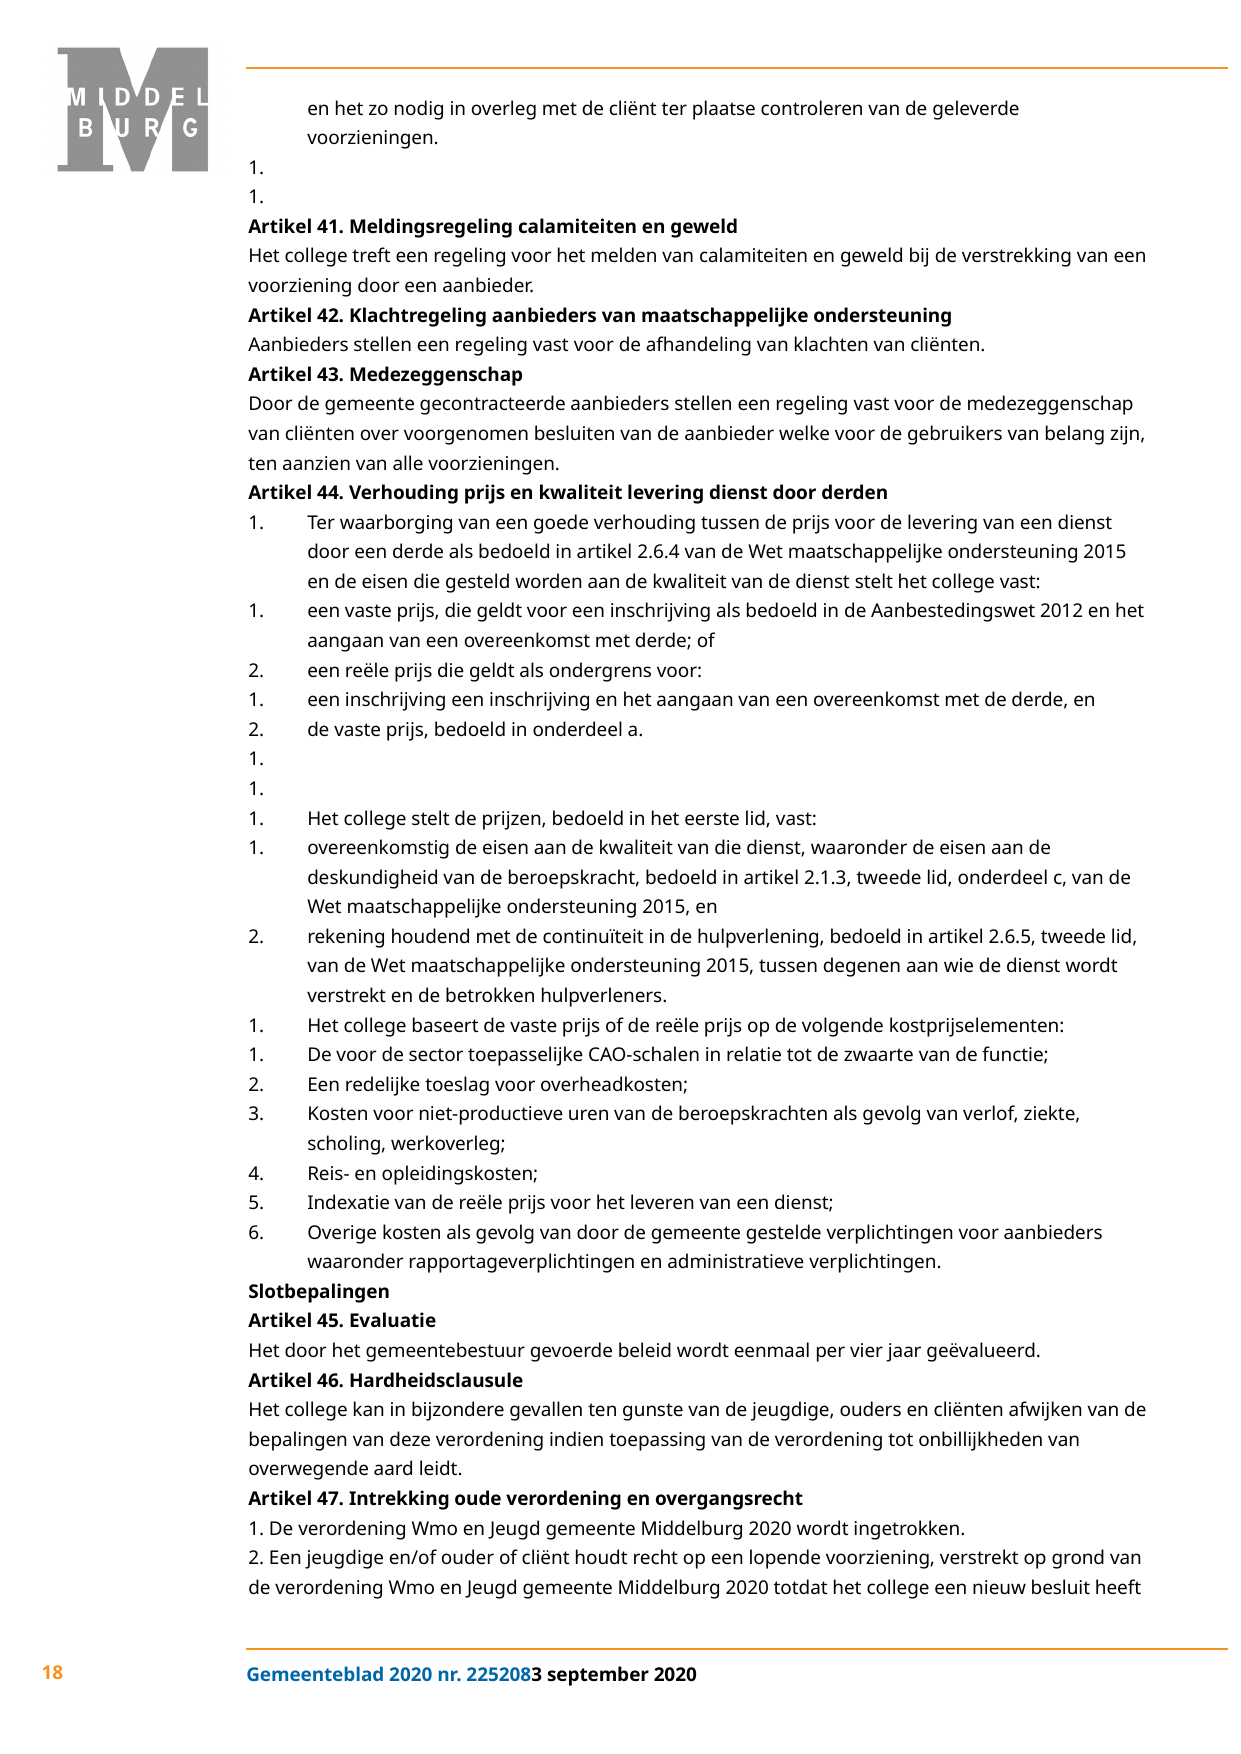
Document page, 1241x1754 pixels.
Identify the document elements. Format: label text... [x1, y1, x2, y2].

list Ter waarborging van een goede verhouding tussen de prijs voor de levering van een dienst door een derde als bedoeld in artikel 2.6.4 van de Wet maatschappelijke ondersteuning 2015 en de eisen die gesteld worden aan de kwaliteit van de dienst stelt het college vast: [248, 509, 1152, 594]
text Het college kan in bijzondere gevallen ten gunste van de jeugdige, ouders en cliënten afwijken van de bepalingen van deze verordening indien toepassing van de verordening tot onbillijkheden van overwegende aard leidt. [248, 1396, 1152, 1481]
list Een redelijke toeslag voor overheadkosten; [248, 1071, 1152, 1097]
text Artikel 45. Evaluatie [248, 1308, 1152, 1333]
text Artikel 43. Medezeggenschap [248, 361, 1152, 387]
text Artikel 47. Intrekking oude verordening en overgangsrecht [248, 1485, 1152, 1511]
list Overige kosten als gevolg van door de gemeente gestelde verplichtingen voor aanbieders waaronder rapportageverplichtingen en administratieve verplichtingen. [248, 1219, 1152, 1274]
text Het door het gemeentebestuur gevoerde beleid wordt eenmaal per vier jaar geëvalueerd. [248, 1337, 1152, 1363]
list De voor de sector toepasselijke CAO-schalen in relatie tot de zwaarte van de functie; [248, 1041, 1152, 1067]
list de vaste prijs, bedoeld in onderdeel a. [248, 716, 1152, 742]
list overeenkomstig de eisen aan de kwaliteit van die dienst, waaronder de eisen aan de deskundigheid van de beroepskracht, bedoeld in artikel 2.1.3, tweede lid, onderdeel c, van de Wet maatschappelijke ondersteuning 2015, en [248, 834, 1152, 919]
list een vaste prijs, die geldt voor een inschrijving als bedoeld in de Aanbestedingswet 2012 en het aangaan van een overeenkomst met derde; of [248, 598, 1152, 653]
list een inschrijving een inschrijving en het aangaan van een overeenkomst met de derde, en [248, 686, 1152, 712]
picture [41, 47, 231, 172]
list Reis- en opleidingskosten; [248, 1160, 1152, 1186]
text 2. Een jeugdige en/of ouder of cliënt houdt recht op een lopende voorziening, verstrekt op grond van de verordening Wmo en Jeugd gemeente Middelburg 2020 totdat het college een nieuw besluit heeft [248, 1544, 1152, 1600]
list een reële prijs die geldt als ondergrens voor: [248, 657, 1152, 683]
list en het zo nodig in overleg met de cliënt ter plaatse controleren van de geleverde voorzieningen. [248, 95, 1152, 150]
list Het college stelt de prijzen, bedoeld in het eerste lid, vast: [248, 805, 1152, 831]
list Kosten voor niet-productieve uren van de beroepskrachten als gevolg van verlof, ziekte, scholing, werkoverleg; [248, 1101, 1152, 1156]
text Artikel 42. Klachtregeling aanbieders van maatschappelijke ondersteuning [248, 302, 1152, 328]
text Slotbepalingen [248, 1278, 1152, 1304]
text Aanbieders stellen een regeling vast voor de afhandeling van klachten van cliënten. [248, 331, 1152, 357]
list Het college baseert de vaste prijs of de reële prijs op de volgende kostprijselementen: [248, 1012, 1152, 1038]
list Indexatie van de reële prijs voor het leveren van een dienst; [248, 1189, 1152, 1215]
text 1. De verordening Wmo en Jeugd gemeente Middelburg 2020 wordt ingetrokken. [248, 1515, 1152, 1541]
text Door de gemeente gecontracteerde aanbieders stellen een regeling vast voor de medezeggenschap van cliënten over voorgenomen besluiten van de aanbieder welke voor de gebruikers van belang zijn, ten aanzien van alle voorzieningen. [248, 391, 1152, 476]
text Het college treft een regeling voor het melden van calamiteiten en geweld bij de verstrekking van een voorziening door een aanbieder. [248, 243, 1152, 298]
text Artikel 44. Verhouding prijs en kwaliteit levering dienst door derden [248, 479, 1152, 505]
text Artikel 41. Meldingsregeling calamiteiten en geweld [248, 213, 1152, 239]
text Artikel 46. Hardheidsclausule [248, 1367, 1152, 1393]
list rekening houdend met de continuïteit in de hulpverlening, bedoeld in artikel 2.6.5, tweede lid, van de Wet maatschappelijke ondersteuning 2015, tussen degenen aan wie de dienst wordt verstrekt en de betrokken hulpverleners. [248, 923, 1152, 1008]
